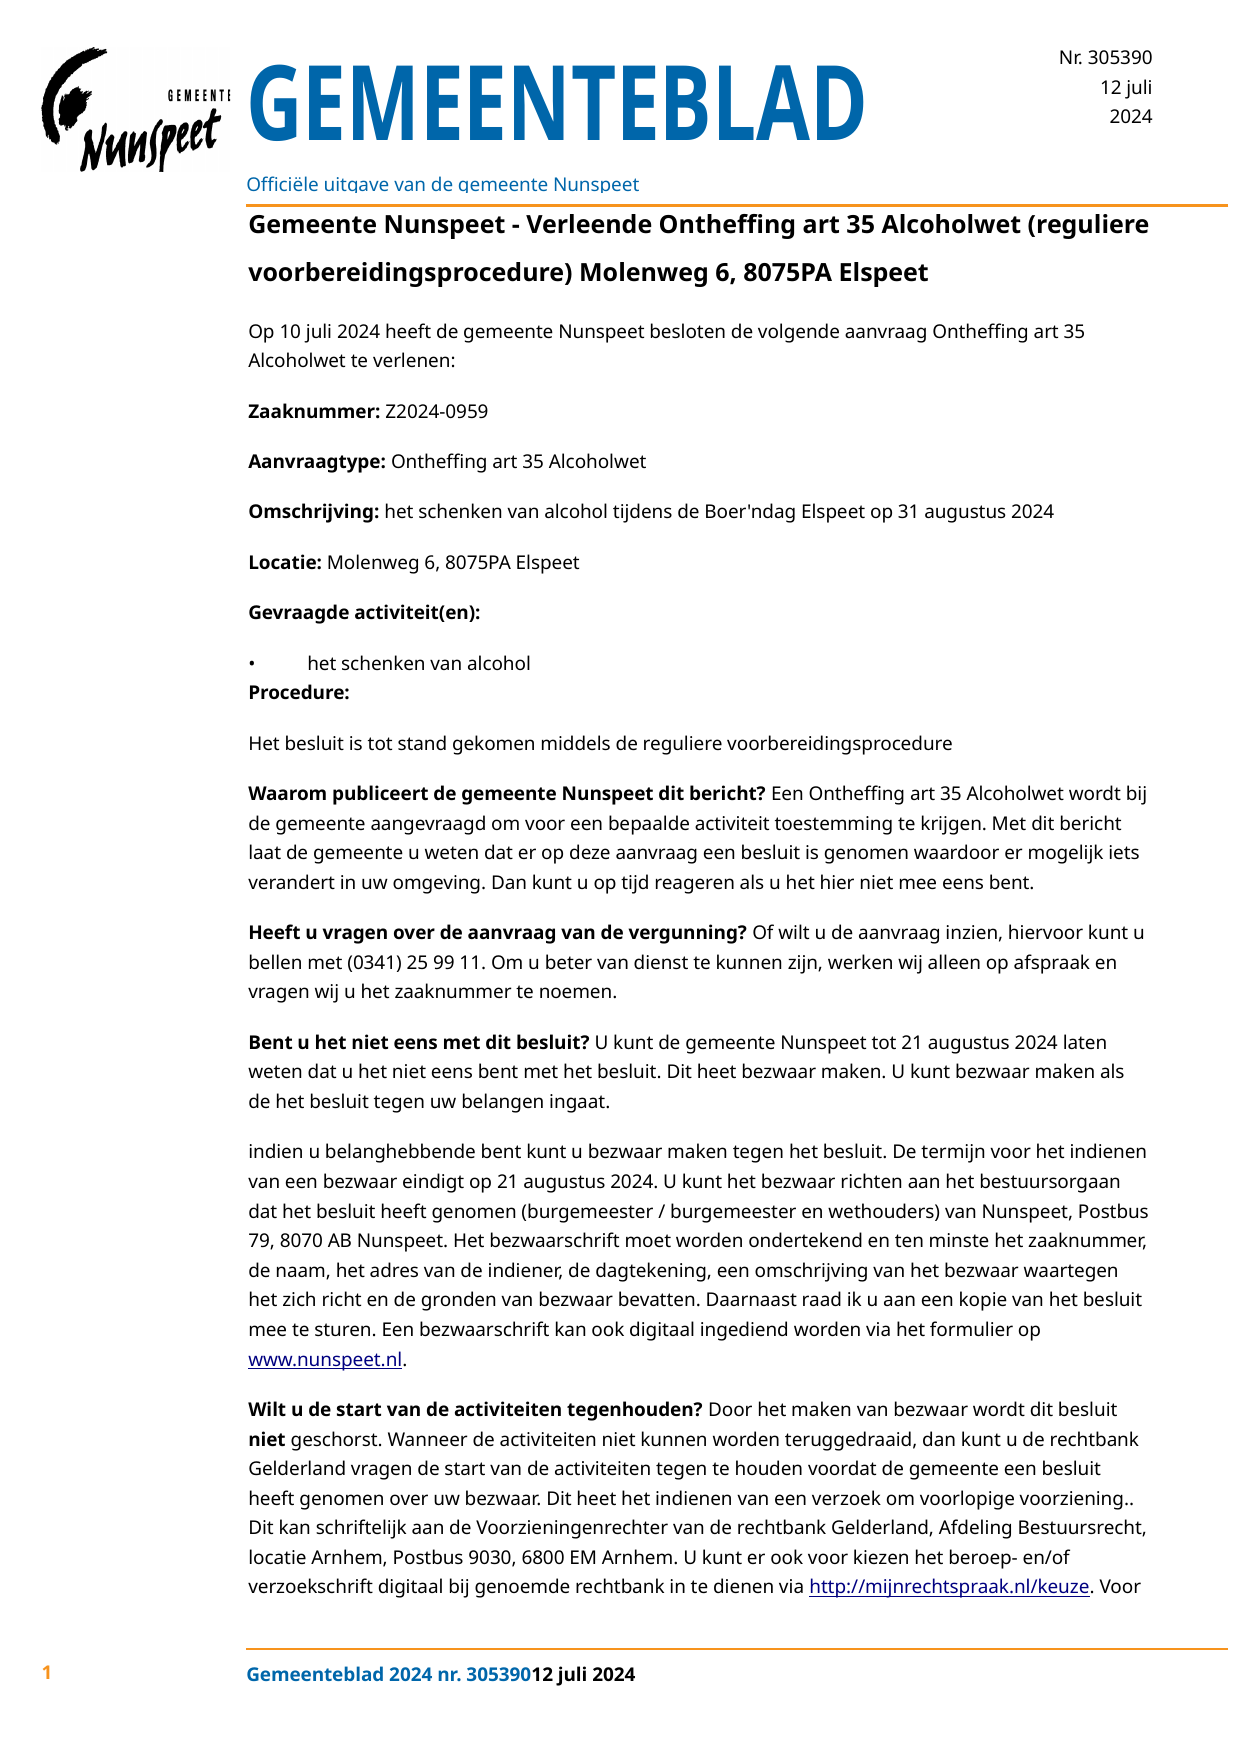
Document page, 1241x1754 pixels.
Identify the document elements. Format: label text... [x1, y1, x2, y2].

text Wilt u de start van de activiteiten tegenhouden? Door het maken van bezwaar wordt dit besluit niet geschorst. Wanneer de activiteiten niet kunnen worden teruggedraaid, dan kunt u de rechtbank Gelderland vragen de start van de activiteiten tegen te houden voordat de gemeente een besluit heeft genomen over uw bezwaar. Dit heet het indienen van een verzoek om voorlopige voorziening.. Dit kan schriftelijk aan de Voorzieningenrechter van de rechtbank Gelderland, Afdeling Bestuursrecht, locatie Arnhem, Postbus 9030, 6800 EM Arnhem. U kunt er ook voor kiezen het beroep- en/of verzoekschrift digitaal bij genoemde rechtbank in te dienen via http://mijnrechtspraak.nl/keuze. Voor [248, 1396, 1152, 1599]
text Op 10 juli 2024 heeft de gemeente Nunspeet besloten de volgende aanvraag Ontheffing art 35 Alcoholwet te verlenen: [248, 318, 1152, 373]
text Procedure: [248, 679, 1152, 705]
text Waarom publiceert de gemeente Nunspeet dit bericht? Een Ontheffing art 35 Alcoholwet wordt bij de gemeente aangevraagd om voor een bepaalde activiteit toestemming te krijgen. Met dit bericht laat de gemeente u weten dat er op deze aanvraag een besluit is genomen waardoor er mogelijk iets verandert in uw omgeving. Dan kunt u op tijd reageren als u het hier niet mee eens bent. [248, 780, 1152, 895]
picture [41, 47, 231, 172]
text indien u belanghebbende bent kunt u bezwaar maken tegen het besluit. De termijn voor het indienen van een bezwaar eindigt op 21 augustus 2024. U kunt het bezwaar richten aan het bestuursorgaan dat het besluit heeft genomen (burgemeester / burgemeester en wethouders) van Nunspeet, Postbus 79, 8070 AB Nunspeet. Het bezwaarschrift moet worden ondertekend en ten minste het zaaknummer, de naam, het adres van de indiener, de dagtekening, een omschrijving van het bezwaar waartegen het zich richt en de gronden van bezwaar bevatten. Daarnaast raad ik u aan een kopie van het besluit mee te sturen. Een bezwaarschrift kan ook digitaal ingediend worden via het formulier op www.nunspeet.nl. [248, 1139, 1152, 1372]
text Locatie: Molenweg 6, 8075PA Elspeet [248, 549, 1152, 575]
text Omschrijving: het schenken van alcohol tijdens de Boer'ndag Elspeet op 31 augustus 2024 [248, 499, 1152, 524]
list het schenken van alcohol [248, 650, 1152, 676]
text Zaaknummer: Z2024-0959 [248, 398, 1152, 424]
text Aanvraagtype: Ontheffing art 35 Alcoholwet [248, 448, 1152, 474]
text Het besluit is tot stand gekomen middels de reguliere voorbereidingsprocedure [248, 730, 1152, 756]
text Gevraagde activiteit(en): [248, 599, 1152, 625]
text Bent u het niet eens met dit besluit? U kunt de gemeente Nunspeet tot 21 augustus 2024 laten weten dat u het niet eens bent met het besluit. Dit heet bezwaar maken. U kunt bezwaar maken als de het besluit tegen uw belangen ingaat. [248, 1029, 1152, 1114]
text Gemeente Nunspeet - Verleende Ontheffing art 35 Alcoholwet (reguliere voorbereidingsprocedure) Molenweg 6, 8075PA Elspeet [248, 207, 1152, 288]
text Heeft u vragen over de aanvraag van de vergunning? Of wilt u de aanvraag inzien, hiervoor kunt u bellen met (0341) 25 99 11. Om u beter van dienst te kunnen zijn, werken wij alleen op afspraak en vragen wij u het zaaknummer te noemen. [248, 919, 1152, 1004]
